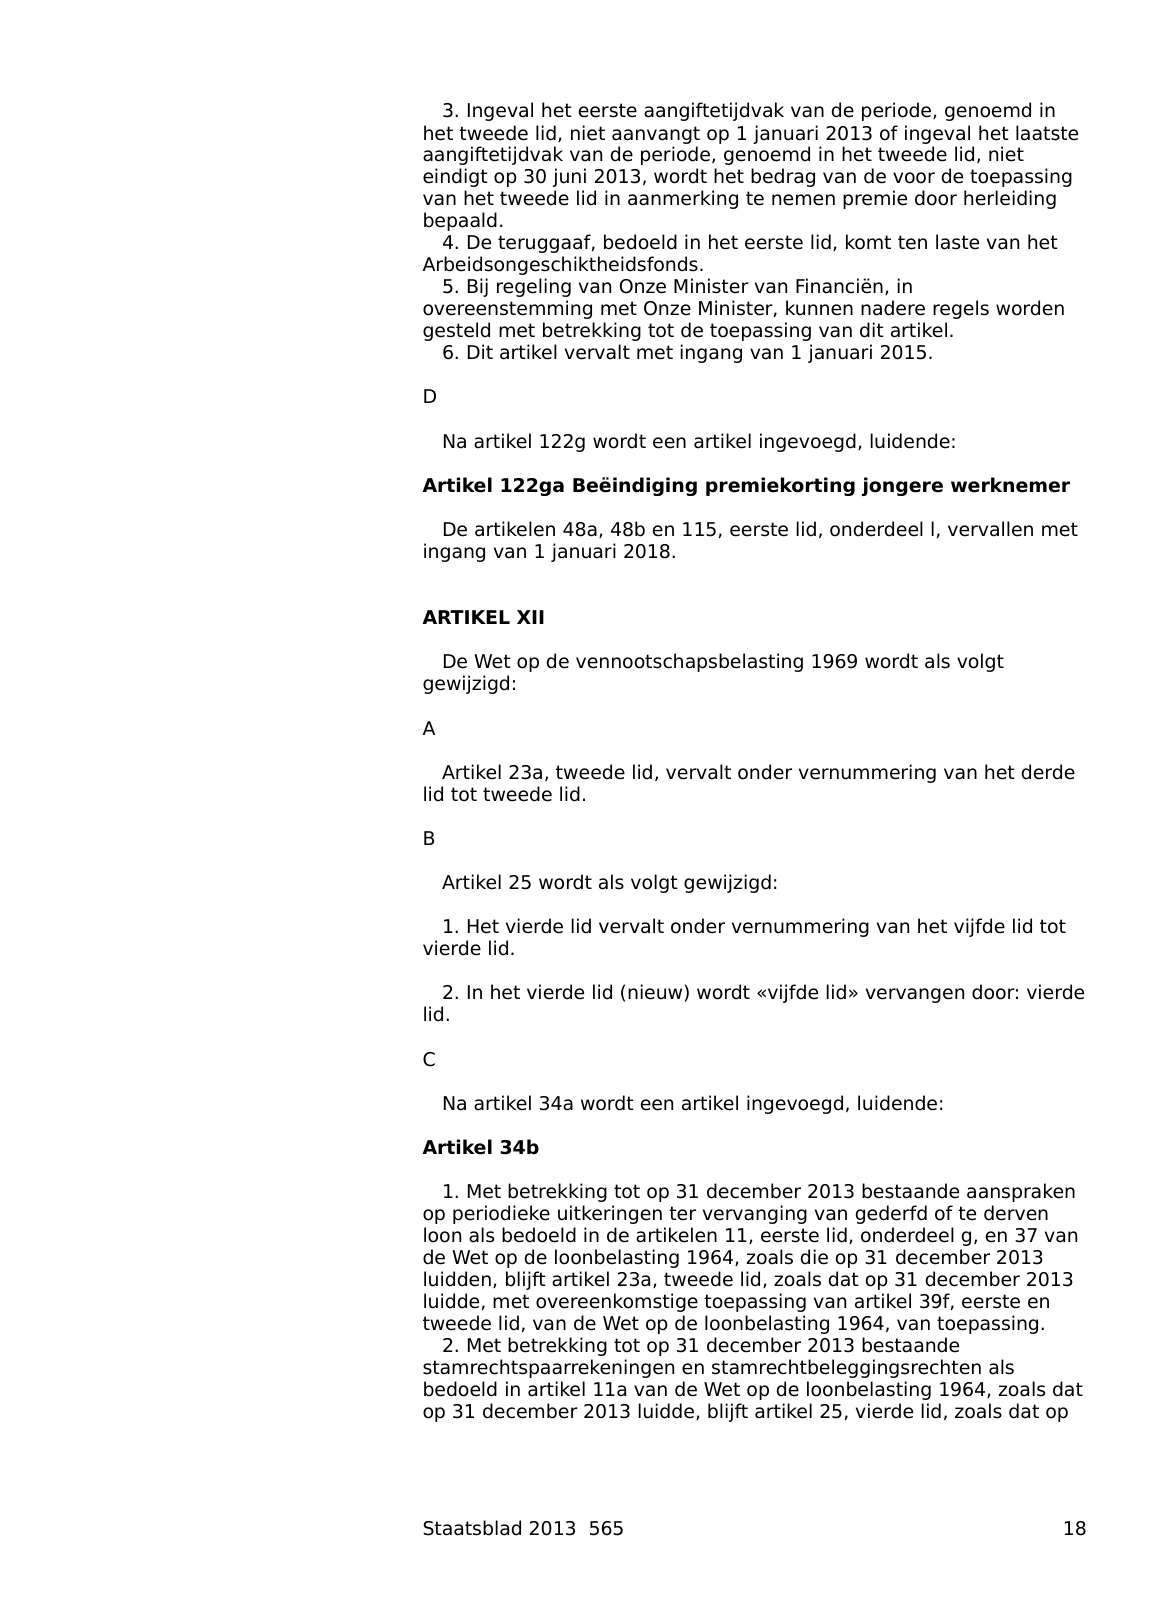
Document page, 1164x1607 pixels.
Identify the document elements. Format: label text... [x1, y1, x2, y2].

subtitle ARTIKEL XII [422, 607, 1087, 629]
subtitle Artikel 122ga Beëindiging premiekorting jongere werknemer [422, 475, 1087, 497]
text 1. Met betrekking tot op 31 december 2013 bestaande aanspraken op periodieke uitkeringen ter vervanging van gederfd of te derven loon als bedoeld in de artikelen 11, eerste lid, onderdeel g, en 37 van de Wet op de loonbelasting 1964, zoals die op 31 december 2013 luidden, blijft artikel 23a, tweede lid, zoals dat op 31 december 2013 luidde, met overeenkomstige toepassing van artikel 39f, eerste en tweede lid, van de Wet op de loonbelasting 1964, van toepassing. [422, 1181, 1087, 1335]
text B [422, 828, 1087, 850]
text 6. Dit artikel vervalt met ingang van 1 januari 2015. [422, 342, 1087, 364]
text De artikelen 48a, 48b en 115, eerste lid, onderdeel l, vervallen met ingang van 1 januari 2018. [422, 519, 1087, 563]
subtitle Artikel 34b [422, 1137, 1087, 1159]
text 2. In het vierde lid (nieuw) wordt «vijfde lid» vervangen door: vierde lid. [422, 982, 1087, 1026]
text De Wet op de vennootschapsbelasting 1969 wordt als volgt gewijzigd: [422, 651, 1087, 695]
text 2. Met betrekking tot op 31 december 2013 bestaande stamrechtspaarrekeningen en stamrechtbeleggingsrechten als bedoeld in artikel 11a van de Wet op de loonbelasting 1964, zoals dat op 31 december 2013 luidde, blijft artikel 25, vierde lid, zoals dat op [422, 1335, 1087, 1423]
text 1. Het vierde lid vervalt onder vernummering van het vijfde lid tot vierde lid. [422, 916, 1087, 960]
text 4. De teruggaaf, bedoeld in het eerste lid, komt ten laste van het Arbeidsongeschiktheidsfonds. [422, 232, 1087, 276]
text Artikel 23a, tweede lid, vervalt onder vernummering van het derde lid tot tweede lid. [422, 762, 1087, 806]
text Na artikel 34a wordt een artikel ingevoegd, luidende: [422, 1093, 1087, 1114]
text C [422, 1048, 1087, 1070]
text A [422, 717, 1087, 739]
text 5. Bij regeling van Onze Minister van Financiën, in overeenstemming met Onze Minister, kunnen nadere regels worden gesteld met betrekking tot de toepassing van dit artikel. [422, 276, 1087, 342]
text 3. Ingeval het eerste aangiftetijdvak van de periode, genoemd in het tweede lid, niet aanvangt op 1 januari 2013 of ingeval het laatste aangiftetijdvak van de periode, genoemd in het tweede lid, niet eindigt op 30 juni 2013, wordt het bedrag van de voor de toepassing van het tweede lid in aanmerking te nemen premie door herleiding bepaald. [422, 100, 1087, 232]
text Na artikel 122g wordt een artikel ingevoegd, luidende: [422, 431, 1087, 452]
text D [422, 386, 1087, 408]
text Artikel 25 wordt als volgt gewijzigd: [422, 872, 1087, 894]
